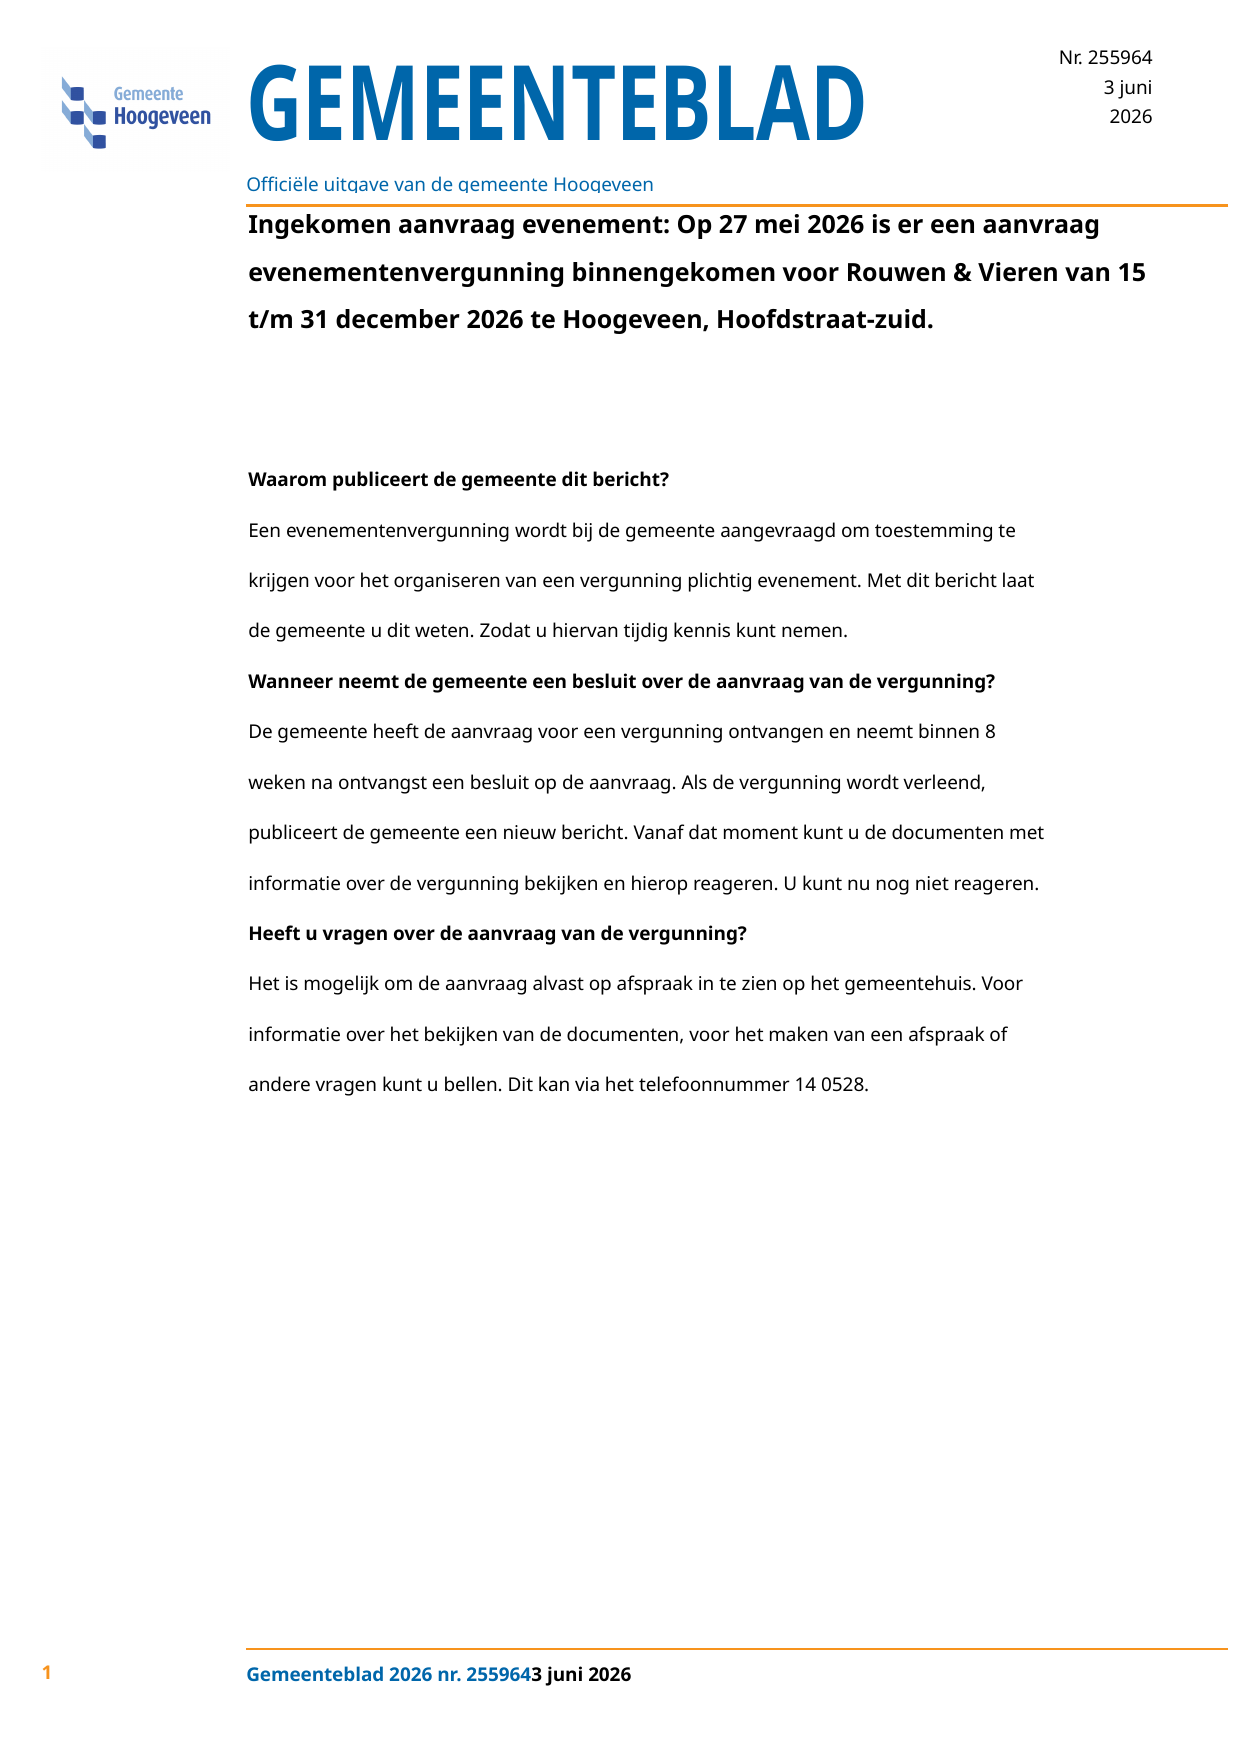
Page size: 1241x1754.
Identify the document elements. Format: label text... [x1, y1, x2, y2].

text weken na ontvangst een besluit op de aanvraag. Als de vergunning wordt verleend, [248, 769, 1152, 794]
text informatie over het bekijken van de documenten, voor het maken van een afspraak of [248, 1021, 1152, 1047]
text de gemeente u dit weten. Zodat u hiervan tijdig kennis kunt nemen. [248, 618, 1152, 643]
text Ingekomen aanvraag evenement: Op 27 mei 2026 is er een aanvraag evenementenvergunning binnengekomen voor Rouwen & Vieren van 15 t/m 31 december 2026 te Hoogeveen, Hoofdstraat-zuid. [248, 207, 1152, 336]
text De gemeente heeft de aanvraag voor een vergunning ontvangen en neemt binnen 8 [248, 718, 1152, 744]
text Een evenementenvergunning wordt bij de gemeente aangevraagd om toestemming te [248, 517, 1152, 542]
text informatie over de vergunning bekijken en hierop reageren. U kunt nu nog niet reageren. [248, 870, 1152, 895]
picture [41, 47, 231, 172]
text Wanneer neemt de gemeente een besluit over de aanvraag van de vergunning? [248, 668, 1152, 694]
text krijgen voor het organiseren van een vergunning plichtig evenement. Met dit bericht laat [248, 567, 1152, 593]
text andere vragen kunt u bellen. Dit kan via het telefoonnummer 14 0528. [248, 1071, 1152, 1097]
text Heeft u vragen over de aanvraag van de vergunning? [248, 920, 1152, 946]
text Waarom publiceert de gemeente dit bericht? [248, 466, 1152, 492]
text Het is mogelijk om de aanvraag alvast op afspraak in te zien op het gemeentehuis. Voor [248, 971, 1152, 996]
text publiceert de gemeente een nieuw bericht. Vanaf dat moment kunt u de documenten met [248, 819, 1152, 845]
